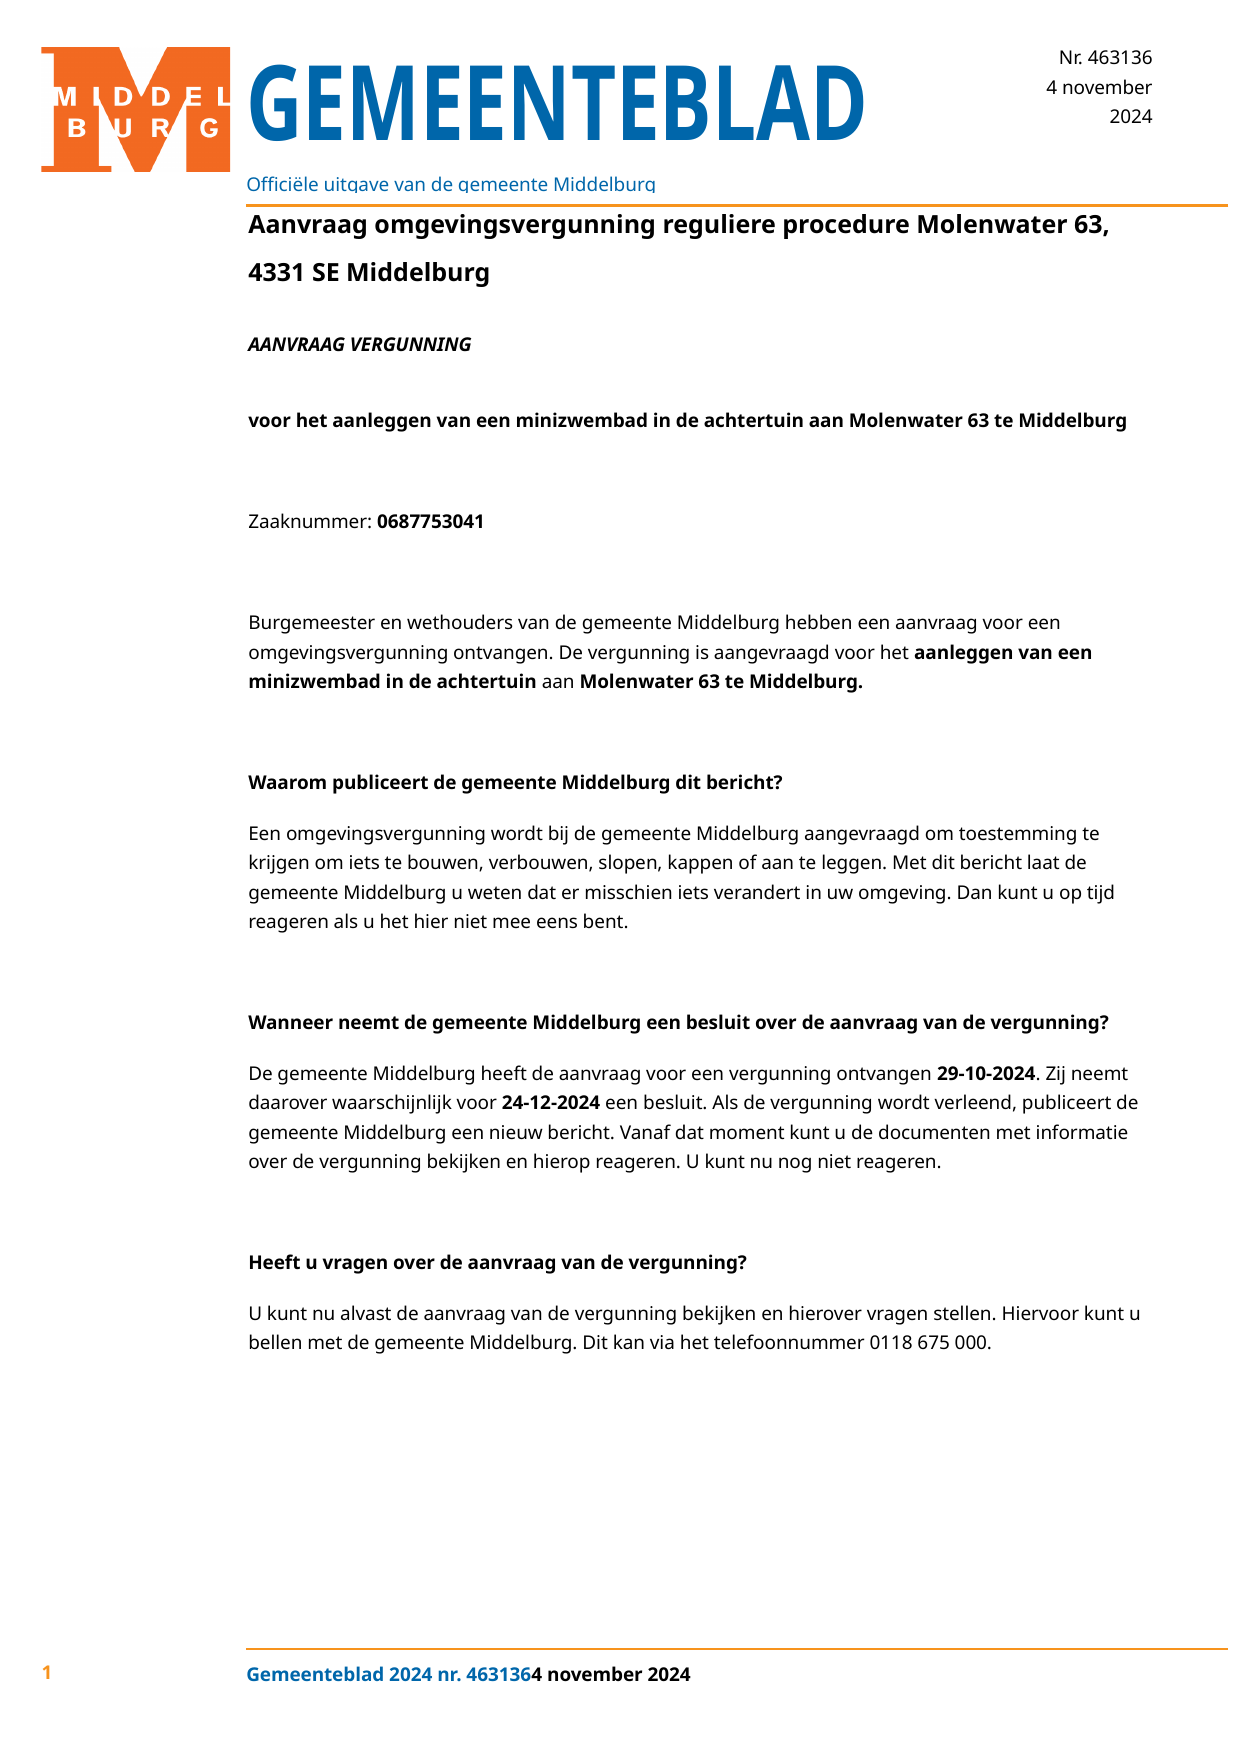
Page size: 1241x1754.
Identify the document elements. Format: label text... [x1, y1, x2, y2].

text U kunt nu alvast de aanvraag van de vergunning bekijken en hierover vragen stellen. Hiervoor kunt u bellen met de gemeente Middelburg. Dit kan via het telefoonnummer 0118 675 000. [248, 1300, 1152, 1355]
text De gemeente Middelburg heeft de aanvraag voor een vergunning ontvangen 29-10-2024. Zij neemt daarover waarschijnlijk voor 24-12-2024 een besluit. Als de vergunning wordt verleend, publiceert de gemeente Middelburg een nieuw bericht. Vanaf dat moment kunt u de documenten met informatie over de vergunning bekijken en hierop reageren. U kunt nu nog niet reageren. [248, 1060, 1152, 1174]
text Wanneer neemt de gemeente Middelburg een besluit over de aanvraag van de vergunning? [248, 1009, 1152, 1035]
text AANVRAAG VERGUNNING [248, 331, 1152, 357]
text Waarom publiceert de gemeente Middelburg dit bericht? [248, 769, 1152, 795]
text Aanvraag omgevingsvergunning reguliere procedure Molenwater 63, 4331 SE Middelburg [248, 207, 1152, 288]
text Een omgevingsvergunning wordt bij de gemeente Middelburg aangevraagd om toestemming te krijgen om iets te bouwen, verbouwen, slopen, kappen of aan te leggen. Met dit bericht laat de gemeente Middelburg u weten dat er misschien iets verandert in uw omgeving. Dan kunt u op tijd reageren als u het hier niet mee eens bent. [248, 820, 1152, 934]
text Heeft u vragen over de aanvraag van de vergunning? [248, 1249, 1152, 1275]
text Zaaknummer: 0687753041 [248, 508, 1152, 534]
text Burgemeester en wethouders van de gemeente Middelburg hebben een aanvraag voor een omgevingsvergunning ontvangen. De vergunning is aangevraagd voor het aanleggen van een minizwembad in de achtertuin aan Molenwater 63 te Middelburg. [248, 609, 1152, 694]
text voor het aanleggen van een minizwembad in de achtertuin aan Molenwater 63 te Middelburg [248, 408, 1152, 433]
picture [41, 47, 231, 172]
